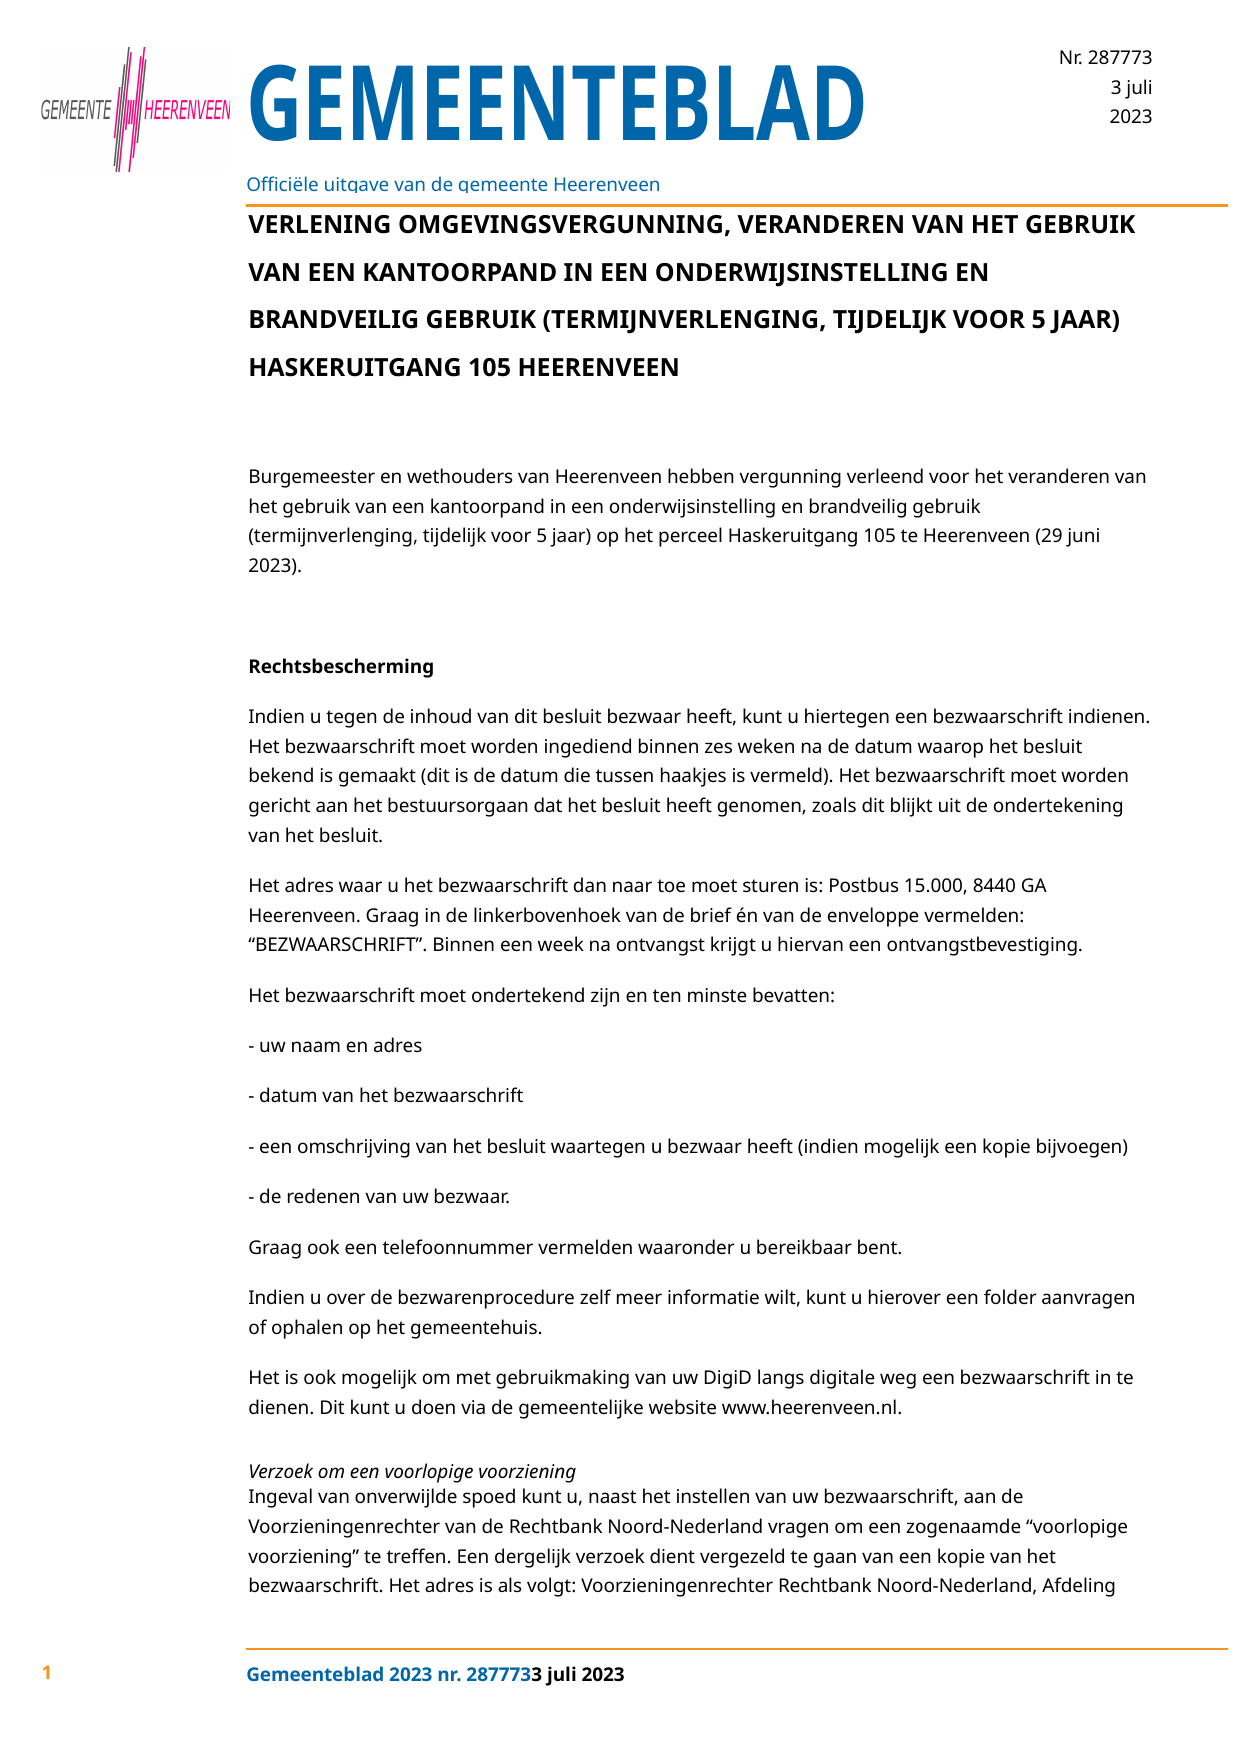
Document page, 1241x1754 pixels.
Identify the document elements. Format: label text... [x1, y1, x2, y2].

text Het adres waar u het bezwaarschrift dan naar toe moet sturen is: Postbus 15.000, 8440 GA Heerenveen. Graag in de linkerbovenhoek van de brief én van de enveloppe vermelden: “BEZWAARSCHRIFT”. Binnen een week na ontvangst krijgt u hiervan een ontvangstbevestiging. [248, 872, 1152, 957]
text Graag ook een telefoonnummer vermelden waaronder u bereikbaar bent. [248, 1234, 1152, 1260]
text Rechtsbescherming [248, 653, 1152, 679]
text Het bezwaarschrift moet ondertekend zijn en ten minste bevatten: [248, 982, 1152, 1008]
text - de redenen van uw bezwaar. [248, 1183, 1152, 1209]
picture [41, 47, 231, 172]
text Indien u tegen de inhoud van dit besluit bezwaar heeft, kunt u hiertegen een bezwaarschrift indienen. Het bezwaarschrift moet worden ingediend binnen zes weken na de datum waarop het besluit bekend is gemaakt (dit is de datum die tussen haakjes is vermeld). Het bezwaarschrift moet worden gericht aan het bestuursorgaan dat het besluit heeft genomen, zoals dit blijkt uit de ondertekening van het besluit. [248, 703, 1152, 848]
text Ingeval van onverwijlde spoed kunt u, naast het instellen van uw bezwaarschrift, aan de Voorzieningenrechter van de Rechtbank Noord-Nederland vragen om een zogenaamde “voorlopige voorziening” te treffen. Een dergelijk verzoek dient vergezeld te gaan van een kopie van het bezwaarschrift. Het adres is als volgt: Voorzieningenrechter Rechtbank Noord-Nederland, Afdeling [248, 1484, 1152, 1598]
text VERLENING OMGEVINGSVERGUNNING, VERANDEREN VAN HET GEBRUIK VAN EEN KANTOORPAND IN EEN ONDERWIJSINSTELLING EN BRANDVEILIG GEBRUIK (TERMIJNVERLENGING, TIJDELIJK VOOR 5 JAAR) HASKERUITGANG 105 HEERENVEEN [248, 207, 1152, 384]
text Verzoek om een voorlopige voorziening [248, 1458, 1152, 1484]
text Indien u over de bezwarenprocedure zelf meer informatie wilt, kunt u hierover een folder aanvragen of ophalen op het gemeentehuis. [248, 1284, 1152, 1340]
text - een omschrijving van het besluit waartegen u bezwaar heeft (indien mogelijk een kopie bijvoegen) [248, 1133, 1152, 1159]
text Burgemeester en wethouders van Heerenveen hebben vergunning verleend voor het veranderen van het gebruik van een kantoorpand in een onderwijsinstelling en brandveilig gebruik (termijnverlenging, tijdelijk voor 5 jaar) op het perceel Haskeruitgang 105 te Heerenveen (29 juni 2023). [248, 463, 1152, 578]
text - datum van het bezwaarschrift [248, 1083, 1152, 1108]
text - uw naam en adres [248, 1032, 1152, 1058]
text Het is ook mogelijk om met gebruikmaking van uw DigiD langs digitale weg een bezwaarschrift in te dienen. Dit kunt u doen via de gemeentelijke website www.heerenveen.nl. [248, 1364, 1152, 1420]
